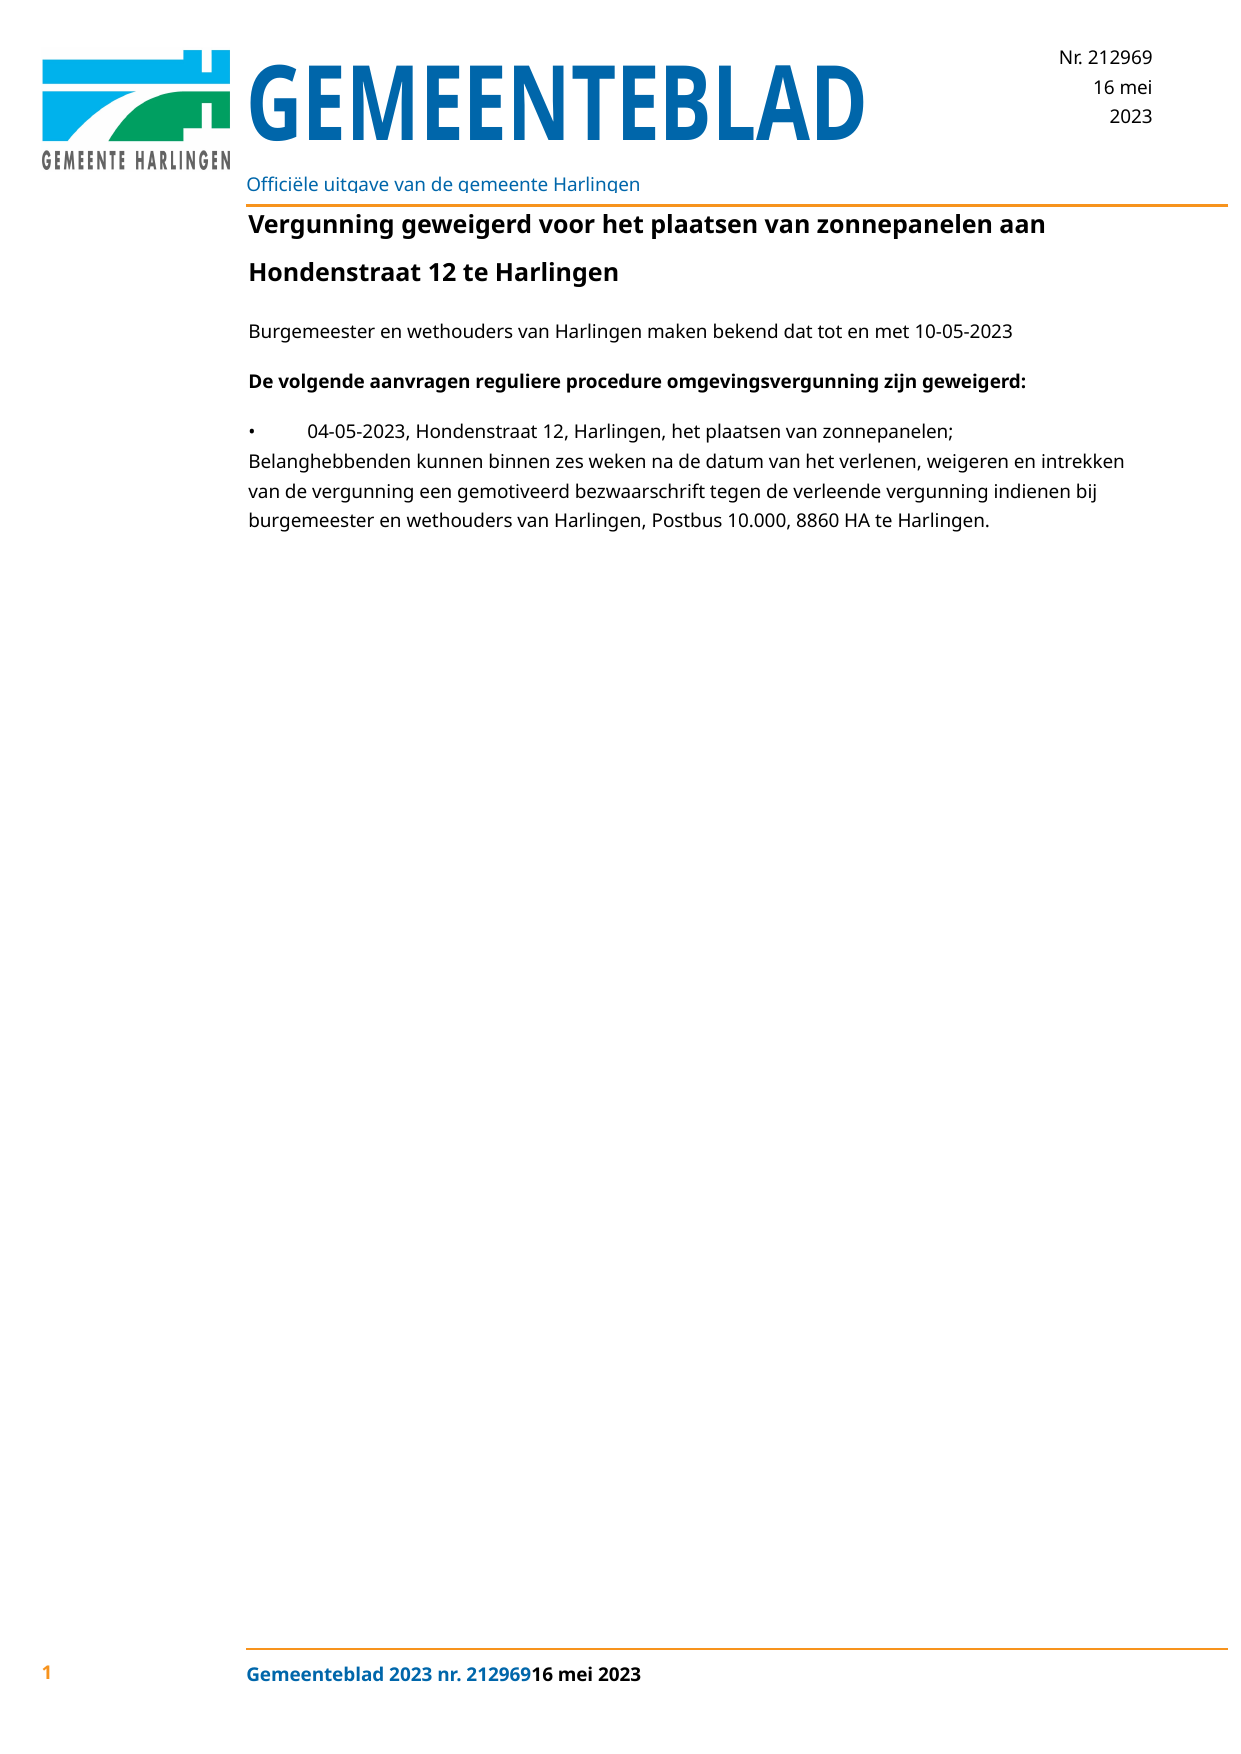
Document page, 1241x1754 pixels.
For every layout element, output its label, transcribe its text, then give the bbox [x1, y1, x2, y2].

text Vergunning geweigerd voor het plaatsen van zonnepanelen aan Hondenstraat 12 te Harlingen [248, 207, 1152, 288]
text Burgemeester en wethouders van Harlingen maken bekend dat tot en met 10-05-2023 [248, 318, 1152, 344]
text De volgende aanvragen reguliere procedure omgevingsvergunning zijn geweigerd: [248, 368, 1152, 394]
list 04-05-2023, Hondenstraat 12, Harlingen, het plaatsen van zonnepanelen; [248, 419, 1152, 444]
text Belanghebbenden kunnen binnen zes weken na de datum van het verlenen, weigeren en intrekken van de vergunning een gemotiveerd bezwaarschrift tegen de verleende vergunning indienen bij burgemeester en wethouders van Harlingen, Postbus 10.000, 8860 HA te Harlingen. [248, 448, 1152, 533]
picture [41, 47, 231, 172]
